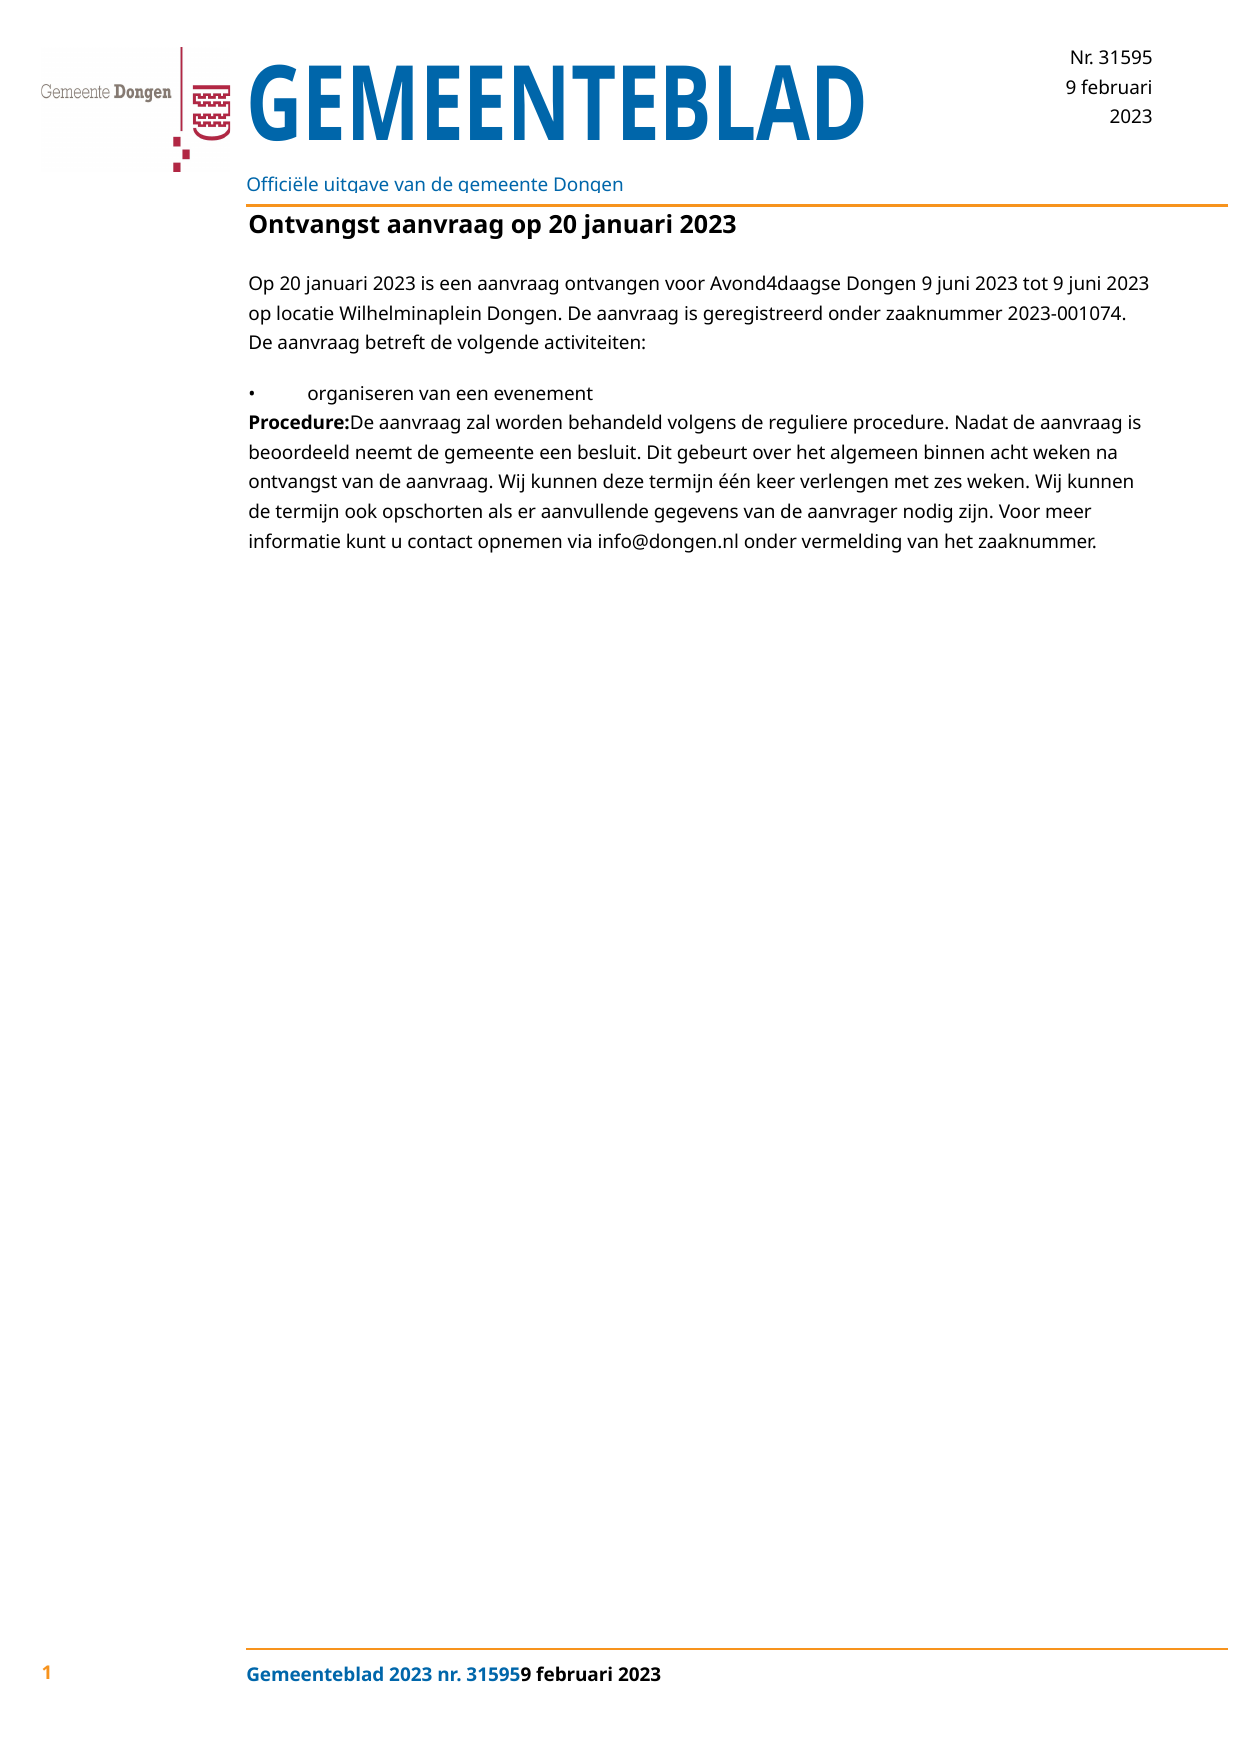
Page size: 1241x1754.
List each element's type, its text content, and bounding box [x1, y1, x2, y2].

text Ontvangst aanvraag op 20 januari 2023 [248, 207, 1152, 241]
picture [41, 47, 231, 172]
text Op 20 januari 2023 is een aanvraag ontvangen voor Avond4daagse Dongen 9 juni 2023 tot 9 juni 2023 op locatie Wilhelminaplein Dongen. De aanvraag is geregistreerd onder zaaknummer 2023-001074. De aanvraag betreft de volgende activiteiten: [248, 270, 1152, 355]
list organiseren van een evenement [248, 380, 1152, 406]
text Procedure:De aanvraag zal worden behandeld volgens de reguliere procedure. Nadat de aanvraag is beoordeeld neemt de gemeente een besluit. Dit gebeurt over het algemeen binnen acht weken na ontvangst van de aanvraag. Wij kunnen deze termijn één keer verlengen met zes weken. Wij kunnen de termijn ook opschorten als er aanvullende gegevens van de aanvrager nodig zijn. Voor meer informatie kunt u contact opnemen via info@dongen.nl onder vermelding van het zaaknummer. [248, 409, 1152, 553]
